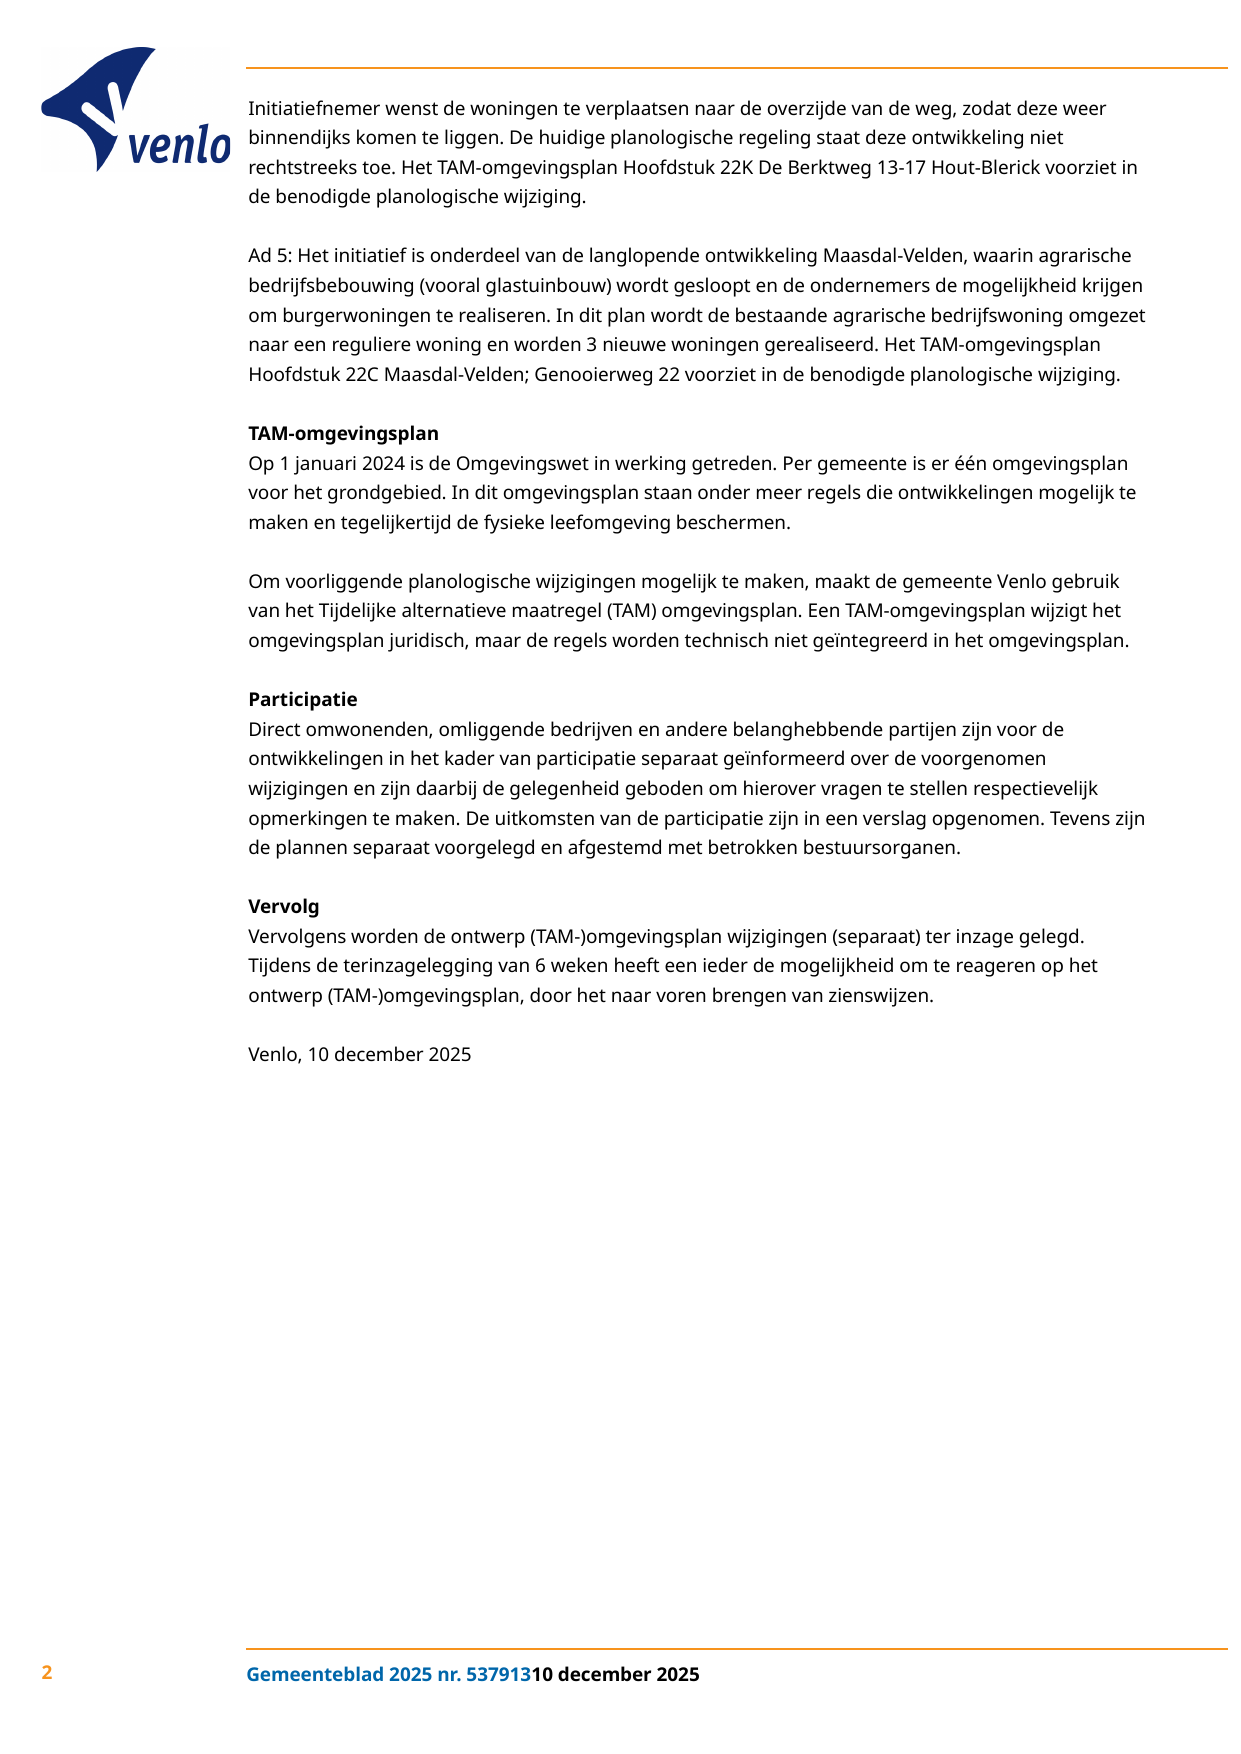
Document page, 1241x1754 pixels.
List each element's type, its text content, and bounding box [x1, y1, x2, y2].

text Venlo, 10 december 2025 [248, 1041, 1152, 1067]
text Ad 5: Het initiatief is onderdeel van de langlopende ontwikkeling Maasdal-Velden, waarin agrarische bedrijfsbebouwing (vooral glastuinbouw) wordt gesloopt en de ondernemers de mogelijkheid krijgen om burgerwoningen te realiseren. In dit plan wordt de bestaande agrarische bedrijfswoning omgezet naar een reguliere woning en worden 3 nieuwe woningen gerealiseerd. Het TAM-omgevingsplan Hoofdstuk 22C Maasdal-Velden; Genooierweg 22 voorziet in de benodigde planologische wijziging. [248, 243, 1152, 387]
text Vervolgens worden de ontwerp (TAM-)omgevingsplan wijzigingen (separaat) ter inzage gelegd. Tijdens de terinzagelegging van 6 weken heeft een ieder de mogelijkheid om te reageren op het ontwerp (TAM-)omgevingsplan, door het naar voren brengen van zienswijzen. [248, 923, 1152, 1008]
text Vervolg [248, 893, 1152, 919]
text Participatie [248, 686, 1152, 712]
text Direct omwonenden, omliggende bedrijven en andere belanghebbende partijen zijn voor de ontwikkelingen in het kader van participatie separaat geïnformeerd over de voorgenomen wijzigingen en zijn daarbij de gelegenheid geboden om hierover vragen te stellen respectievelijk opmerkingen te maken. De uitkomsten van de participatie zijn in een verslag opgenomen. Tevens zijn de plannen separaat voorgelegd en afgestemd met betrokken bestuursorganen. [248, 716, 1152, 860]
text TAM-omgevingsplan [248, 420, 1152, 446]
text Om voorliggende planologische wijzigingen mogelijk te maken, maakt de gemeente Venlo gebruik van het Tijdelijke alternatieve maatregel (TAM) omgevingsplan. Een TAM-omgevingsplan wijzigt het omgevingsplan juridisch, maar de regels worden technisch niet geïntegreerd in het omgevingsplan. [248, 568, 1152, 653]
picture [41, 47, 231, 172]
text Op 1 januari 2024 is de Omgevingswet in werking getreden. Per gemeente is er één omgevingsplan voor het grondgebied. In dit omgevingsplan staan onder meer regels die ontwikkelingen mogelijk te maken en tegelijkertijd de fysieke leefomgeving beschermen. [248, 450, 1152, 535]
text Initiatiefnemer wenst de woningen te verplaatsen naar de overzijde van de weg, zodat deze weer binnendijks komen te liggen. De huidige planologische regeling staat deze ontwikkeling niet rechtstreeks toe. Het TAM-omgevingsplan Hoofdstuk 22K De Berktweg 13-17 Hout-Blerick voorziet in de benodigde planologische wijziging. [248, 95, 1152, 209]
